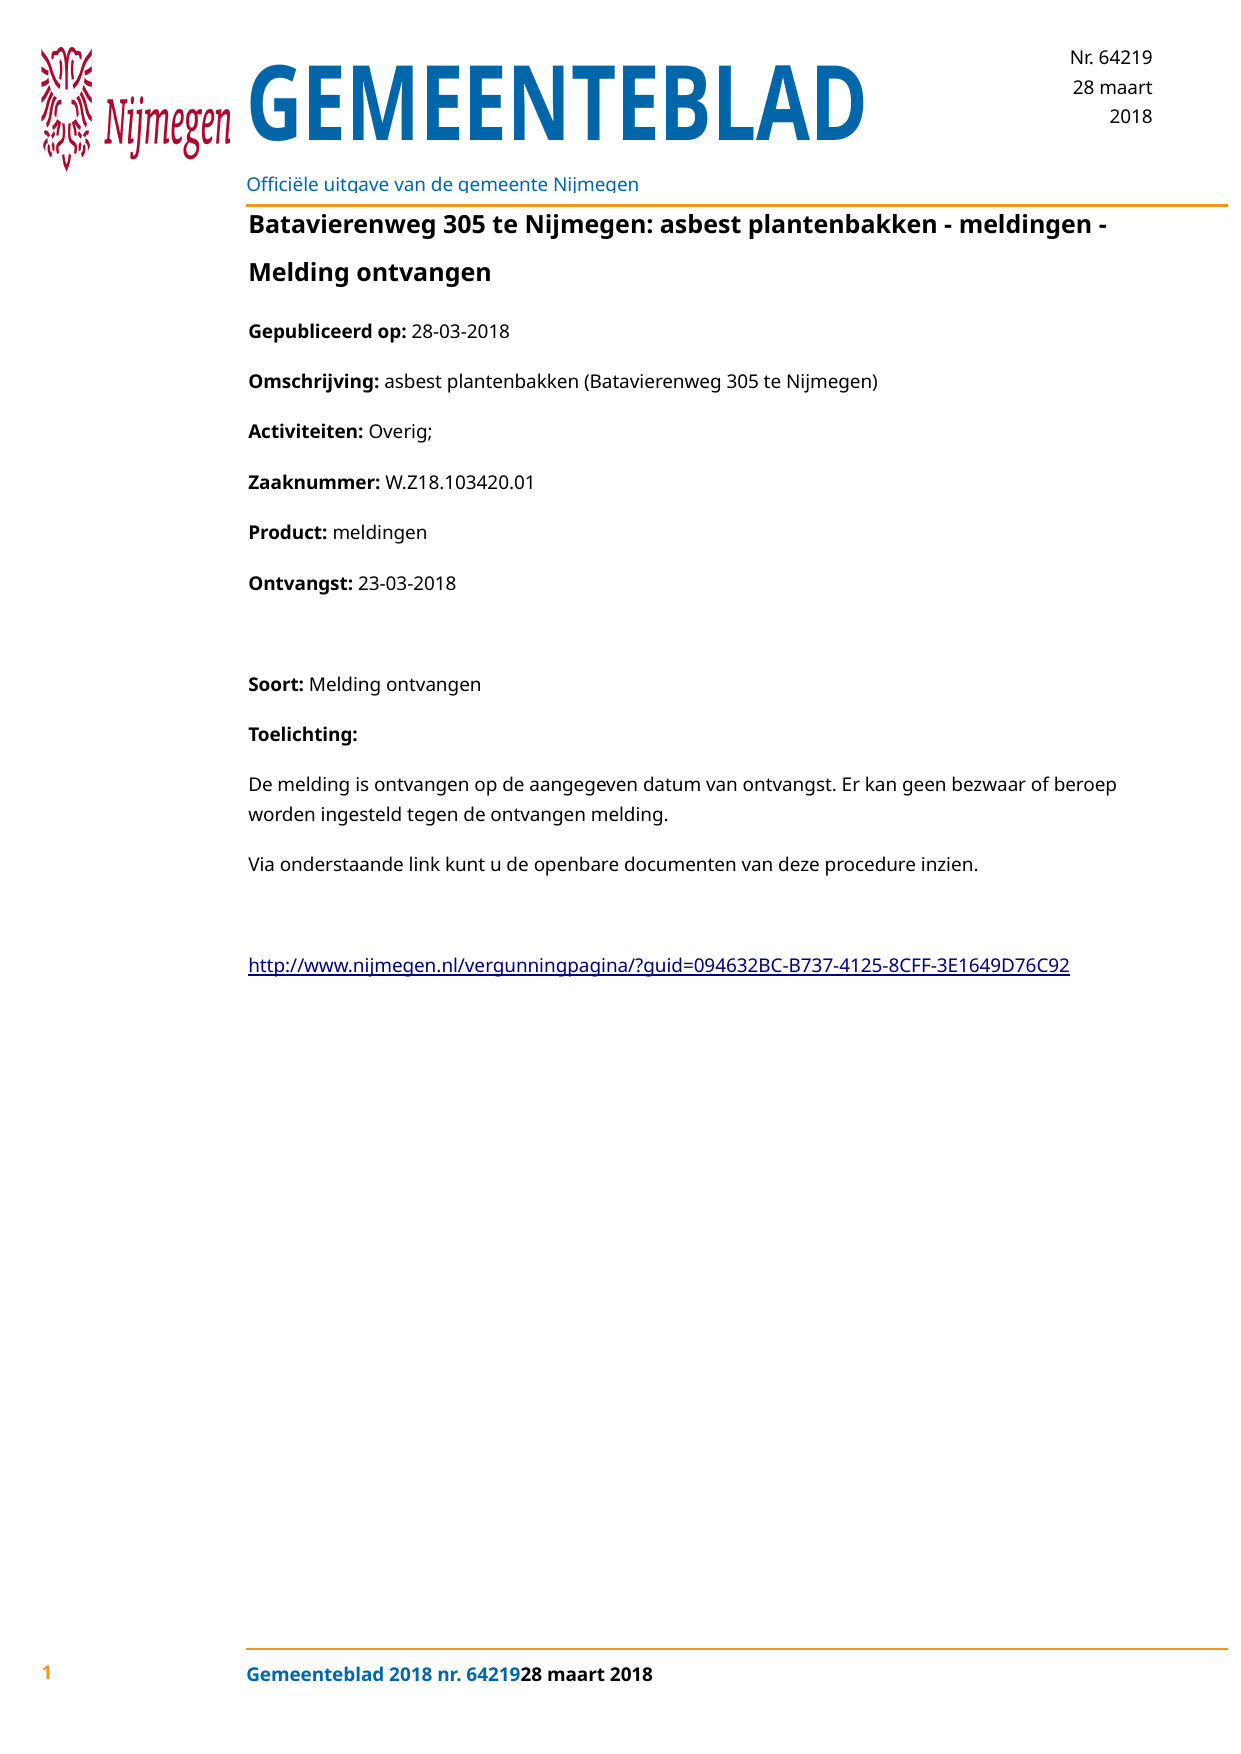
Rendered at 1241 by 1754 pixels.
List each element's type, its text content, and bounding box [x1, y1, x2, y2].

text Omschrijving: asbest plantenbakken (Batavierenweg 305 te Nijmegen) [248, 368, 1152, 394]
text Zaaknummer: W.Z18.103420.01 [248, 469, 1152, 495]
text Ontvangst: 23-03-2018 [248, 570, 1152, 596]
text http://www.nijmegen.nl/vergunningpagina/?guid=094632BC-B737-4125-8CFF-3E1649D76C92 [248, 952, 1152, 978]
text De melding is ontvangen op de aangegeven datum van ontvangst. Er kan geen bezwaar of beroep worden ingesteld tegen de ontvangen melding. [248, 772, 1152, 827]
text Toelichting: [248, 721, 1152, 747]
text Activiteiten: Overig; [248, 419, 1152, 444]
text Gepubliceerd op: 28-03-2018 [248, 318, 1152, 344]
text Via onderstaande link kunt u de openbare documenten van deze procedure inzien. [248, 852, 1152, 877]
text Batavierenweg 305 te Nijmegen: asbest plantenbakken - meldingen - Melding ontvangen [248, 207, 1152, 288]
text Soort: Melding ontvangen [248, 671, 1152, 697]
text Product: meldingen [248, 519, 1152, 545]
picture [41, 47, 231, 172]
